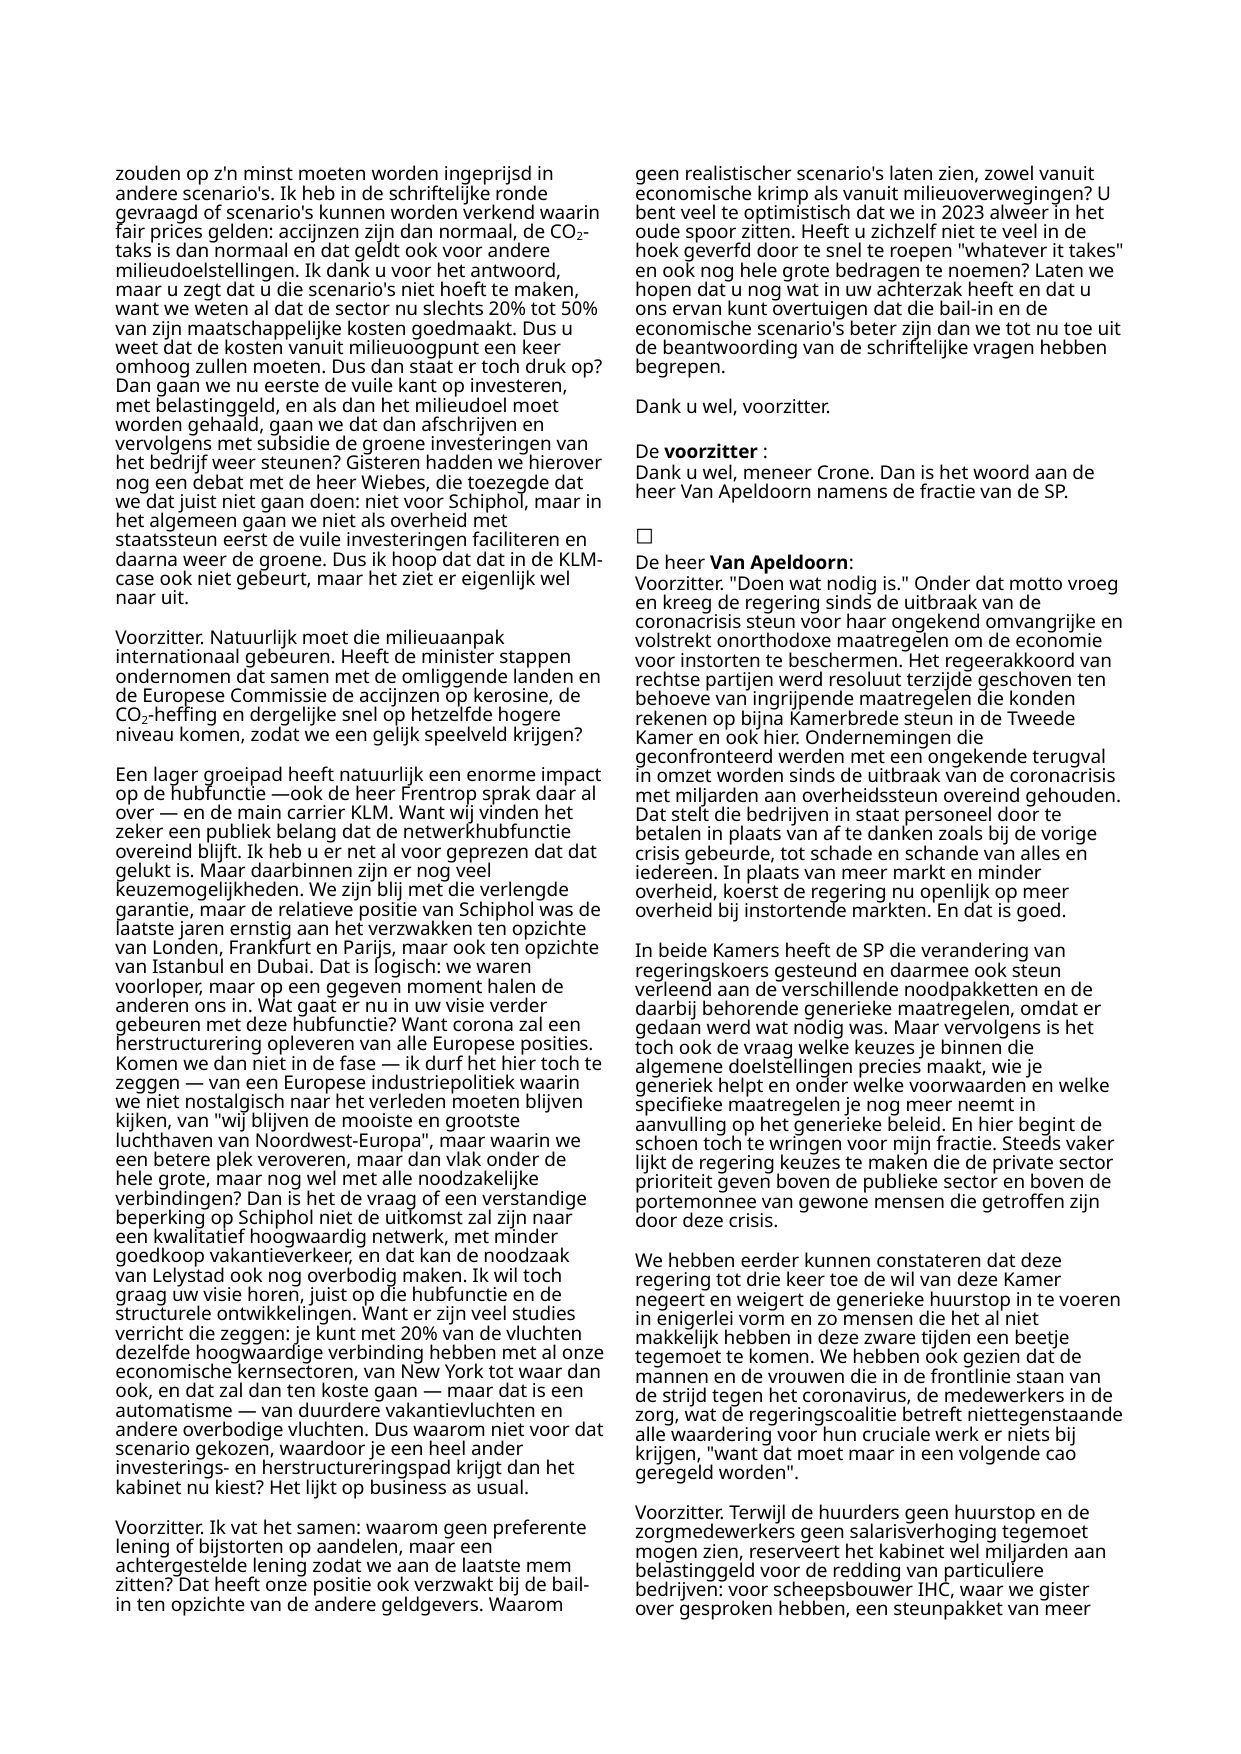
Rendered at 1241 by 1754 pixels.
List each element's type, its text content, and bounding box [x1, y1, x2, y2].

text zouden op z'n minst moeten worden ingeprijsd in andere scenario's. Ik heb in de schriftelijke ronde gevraagd of scenario's kunnen worden verkend waarin fair prices gelden: accijnzen zijn dan normaal, de CO2-taks is dan normaal en dat geldt ook voor andere milieudoelstellingen. Ik dank u voor het antwoord, maar u zegt dat u die scenario's niet hoeft te maken, want we weten al dat de sector nu slechts 20% tot 50% van zijn maatschappelijke kosten goedmaakt. Dus u weet dat de kosten vanuit milieuoogpunt een keer omhoog zullen moeten. Dus dan staat er toch druk op? Dan gaan we nu eerste de vuile kant op investeren, met belastinggeld, en als dan het milieudoel moet worden gehaald, gaan we dat dan afschrijven en vervolgens met subsidie de groene investeringen van het bedrijf weer steunen? Gisteren hadden we hierover nog een debat met de heer Wiebes, die toezegde dat we dat juist niet gaan doen: niet voor Schiphol, maar in het algemeen gaan we niet als overheid met staatssteun eerst de vuile investeringen faciliteren en daarna weer de groene. Dus ik hoop dat dat in de KLM-case ook niet gebeurt, maar het ziet er eigenlijk wel naar uit. [115, 165, 605, 608]
text Een lager groeipad heeft natuurlijk een enorme impact op de hubfunctie —ook de heer Frentrop sprak daar al over — en de main carrier KLM. Want wij vinden het zeker een publiek belang dat de netwerkhubfunctie overeind blijft. Ik heb u er net al voor geprezen dat dat gelukt is. Maar daarbinnen zijn er nog veel keuzemogelijkheden. We zijn blij met die verlengde garantie, maar de relatieve positie van Schiphol was de laatste jaren ernstig aan het verzwakken ten opzichte van Londen, Frankfurt en Parijs, maar ook ten opzichte van Istanbul en Dubai. Dat is logisch: we waren voorloper, maar op een gegeven moment halen de anderen ons in. Wat gaat er nu in uw visie verder gebeuren met deze hubfunctie? Want corona zal een herstructurering opleveren van alle Europese posities. Komen we dan niet in de fase — ik durf het hier toch te zeggen — van een Europese industriepolitiek waarin we niet nostalgisch naar het verleden moeten blijven kijken, van "wij blijven de mooiste en grootste luchthaven van Noordwest-Europa", maar waarin we een betere plek veroveren, maar dan vlak onder de hele grote, maar nog wel met alle noodzakelijke verbindingen? Dan is het de vraag of een verstandige beperking op Schiphol niet de uitkomst zal zijn naar een kwalitatief hoogwaardig netwerk, met minder goedkoop vakantieverkeer, en dat kan de noodzaak van Lelystad ook nog overbodig maken. Ik wil toch graag uw visie horen, juist op die hubfunctie en de structurele ontwikkelingen. Want er zijn veel studies verricht die zeggen: je kunt met 20% van de vluchten dezelfde hoogwaardige verbinding hebben met al onze economische kernsectoren, van New York tot waar dan ook, en dat zal dan ten koste gaan — maar dat is een automatisme — van duurdere vakantievluchten en andere overbodige vluchten. Dus waarom niet voor dat scenario gekozen, waardoor je een heel ander investerings- en herstructureringspad krijgt dan het kabinet nu kiest? Het lijkt op business as usual. [115, 766, 605, 1498]
text Voorzitter. Terwijl de huurders geen huurstop en de zorgmedewerkers geen salarisverhoging tegemoet mogen zien, reserveert het kabinet wel miljarden aan belastinggeld voor de redding van particuliere bedrijven: voor scheepsbouwer IHC, waar we gister over gesproken hebben, een steunpakket van meer [635, 1504, 1125, 1620]
text We hebben eerder kunnen constateren dat deze regering tot drie keer toe de wil van deze Kamer negeert en weigert de generieke huurstop in te voeren in enigerlei vorm en zo mensen die het al niet makkelijk hebben in deze zware tijden een beetje tegemoet te komen. We hebben ook gezien dat de mannen en de vrouwen die in de frontlinie staan van de strijd tegen het coronavirus, de medewerkers in de zorg, wat de regeringscoalitie betreft niettegenstaande alle waardering voor hun cruciale werk er niets bij krijgen, "want dat moet maar in een volgende cao geregeld worden". [635, 1252, 1125, 1483]
text De voorzitter : [635, 438, 1125, 464]
text Voorzitter. "Doen wat nodig is." Onder dat motto vroeg en kreeg de regering sinds de uitbraak van de coronacrisis steun voor haar ongekend omvangrijke en volstrekt onorthodoxe maatregelen om de economie voor instorten te beschermen. Het regeerakkoord van rechtse partijen werd resoluut terzijde geschoven ten behoeve van ingrijpende maatregelen die konden rekenen op bijna Kamerbrede steun in de Tweede Kamer en ook hier. Ondernemingen die geconfronteerd werden met een ongekende terugval in omzet worden sinds de uitbraak van de coronacrisis met miljarden aan overheidssteun overeind gehouden. Dat stelt die bedrijven in staat personeel door te betalen in plaats van af te danken zoals bij de vorige crisis gebeurde, tot schade en schande van alles en iedereen. In plaats van meer markt en minder overheid, koerst de regering nu openlijk op meer overheid bij instortende markten. En dat is goed. [635, 575, 1125, 922]
text ⬜ [635, 523, 1125, 549]
text Voorzitter. Ik vat het samen: waarom geen preferente lening of bijstorten op aandelen, maar een achtergestelde lening zodat we aan de laatste mem zitten? Dat heeft onze positie ook verzwakt bij de bail-in ten opzichte van de andere geldgevers. Waarom [115, 1519, 605, 1615]
text Dank u wel, voorzitter. [635, 398, 1125, 417]
text Dank u wel, meneer Crone. Dan is het woord aan de heer Van Apeldoorn namens de fractie van de SP. [635, 464, 1125, 502]
text In beide Kamers heeft de SP die verandering van regeringskoers gesteund en daarmee ook steun verleend aan de verschillende noodpakketten en de daarbij behorende generieke maatregelen, omdat er gedaan werd wat nodig was. Maar vervolgens is het toch ook de vraag welke keuzes je binnen die algemene doelstellingen precies maakt, wie je generiek helpt en onder welke voorwaarden en welke specifieke maatregelen je nog meer neemt in aanvulling op het generieke beleid. En hier begint de schoen toch te wringen voor mijn fractie. Steeds vaker lijkt de regering keuzes te maken die de private sector prioriteit geven boven de publieke sector en boven de portemonnee van gewone mensen die getroffen zijn door deze crisis. [635, 942, 1125, 1231]
text Voorzitter. Natuurlijk moet die milieuaanpak internationaal gebeuren. Heeft de minister stappen ondernomen dat samen met de omliggende landen en de Europese Commissie de accijnzen op kerosine, de CO2-heffing en dergelijke snel op hetzelfde hogere niveau komen, zodat we een gelijk speelveld krijgen? [115, 629, 605, 745]
text De heer Van Apeldoorn: [635, 549, 1125, 575]
text geen realistischer scenario's laten zien, zowel vanuit economische krimp als vanuit milieuoverwegingen? U bent veel te optimistisch dat we in 2023 alweer in het oude spoor zitten. Heeft u zichzelf niet te veel in de hoek geverfd door te snel te roepen "whatever it takes" en ook nog hele grote bedragen te noemen? Laten we hopen dat u nog wat in uw achterzak heeft en dat u ons ervan kunt overtuigen dat die bail-in en de economische scenario's beter zijn dan we tot nu toe uit de beantwoording van de schriftelijke vragen hebben begrepen. [635, 165, 1125, 377]
